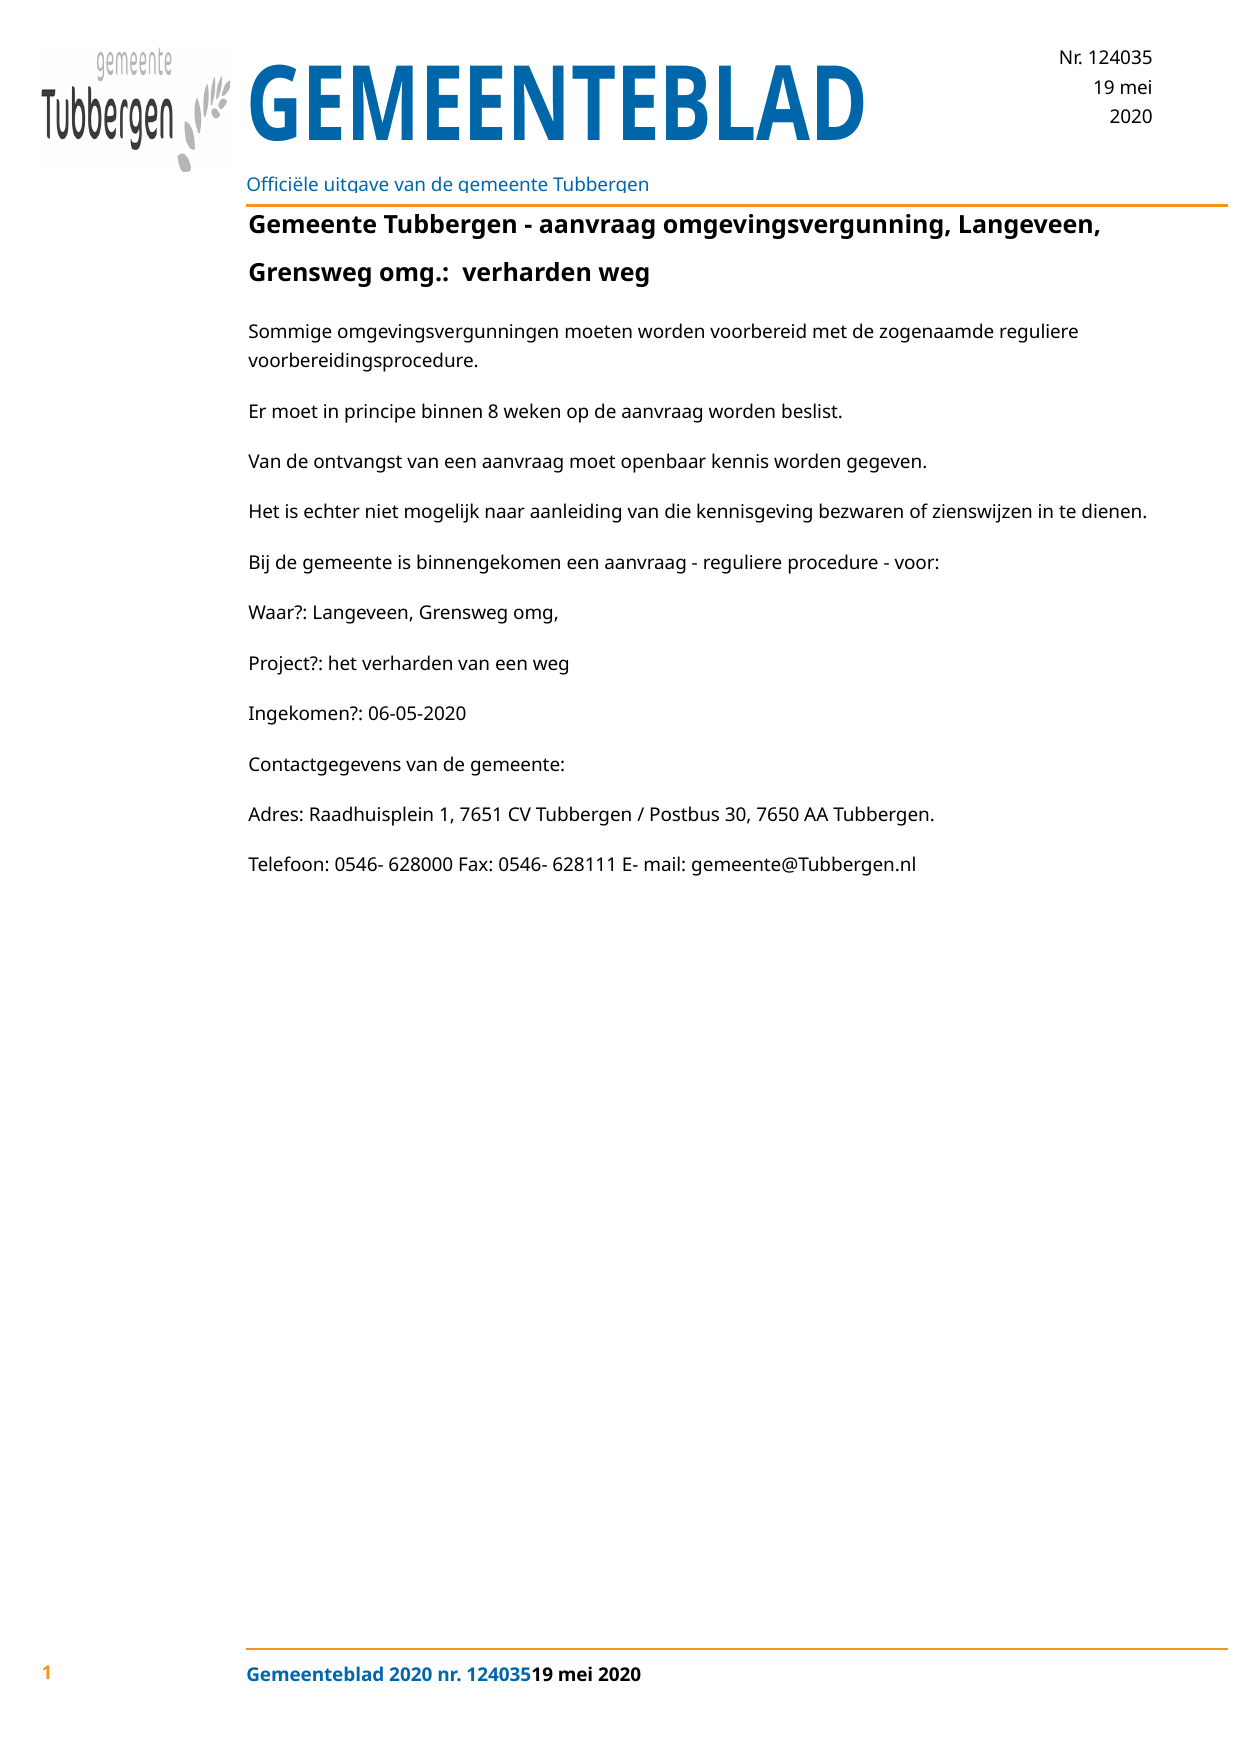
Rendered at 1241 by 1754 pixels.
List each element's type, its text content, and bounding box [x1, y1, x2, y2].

text Waar?: Langeveen, Grensweg omg, [248, 599, 1152, 625]
text Er moet in principe binnen 8 weken op de aanvraag worden beslist. [248, 398, 1152, 424]
text Project?: het verharden van een weg [248, 650, 1152, 676]
text Bij de gemeente is binnengekomen een aanvraag - reguliere procedure - voor: [248, 549, 1152, 575]
text Gemeente Tubbergen - aanvraag omgevingsvergunning, Langeveen, Grensweg omg.: verharden weg [248, 207, 1152, 288]
text Ingekomen?: 06-05-2020 [248, 700, 1152, 726]
text Contactgegevens van de gemeente: [248, 751, 1152, 777]
text Sommige omgevingsvergunningen moeten worden voorbereid met de zogenaamde reguliere voorbereidingsprocedure. [248, 318, 1152, 373]
picture [41, 47, 231, 172]
text Telefoon: 0546- 628000 Fax: 0546- 628111 E- mail: gemeente@Tubbergen.nl [248, 852, 1152, 877]
text Het is echter niet mogelijk naar aanleiding van die kennisgeving bezwaren of zienswijzen in te dienen. [248, 499, 1152, 524]
text Adres: Raadhuisplein 1, 7651 CV Tubbergen / Postbus 30, 7650 AA Tubbergen. [248, 801, 1152, 827]
text Van de ontvangst van een aanvraag moet openbaar kennis worden gegeven. [248, 448, 1152, 474]
